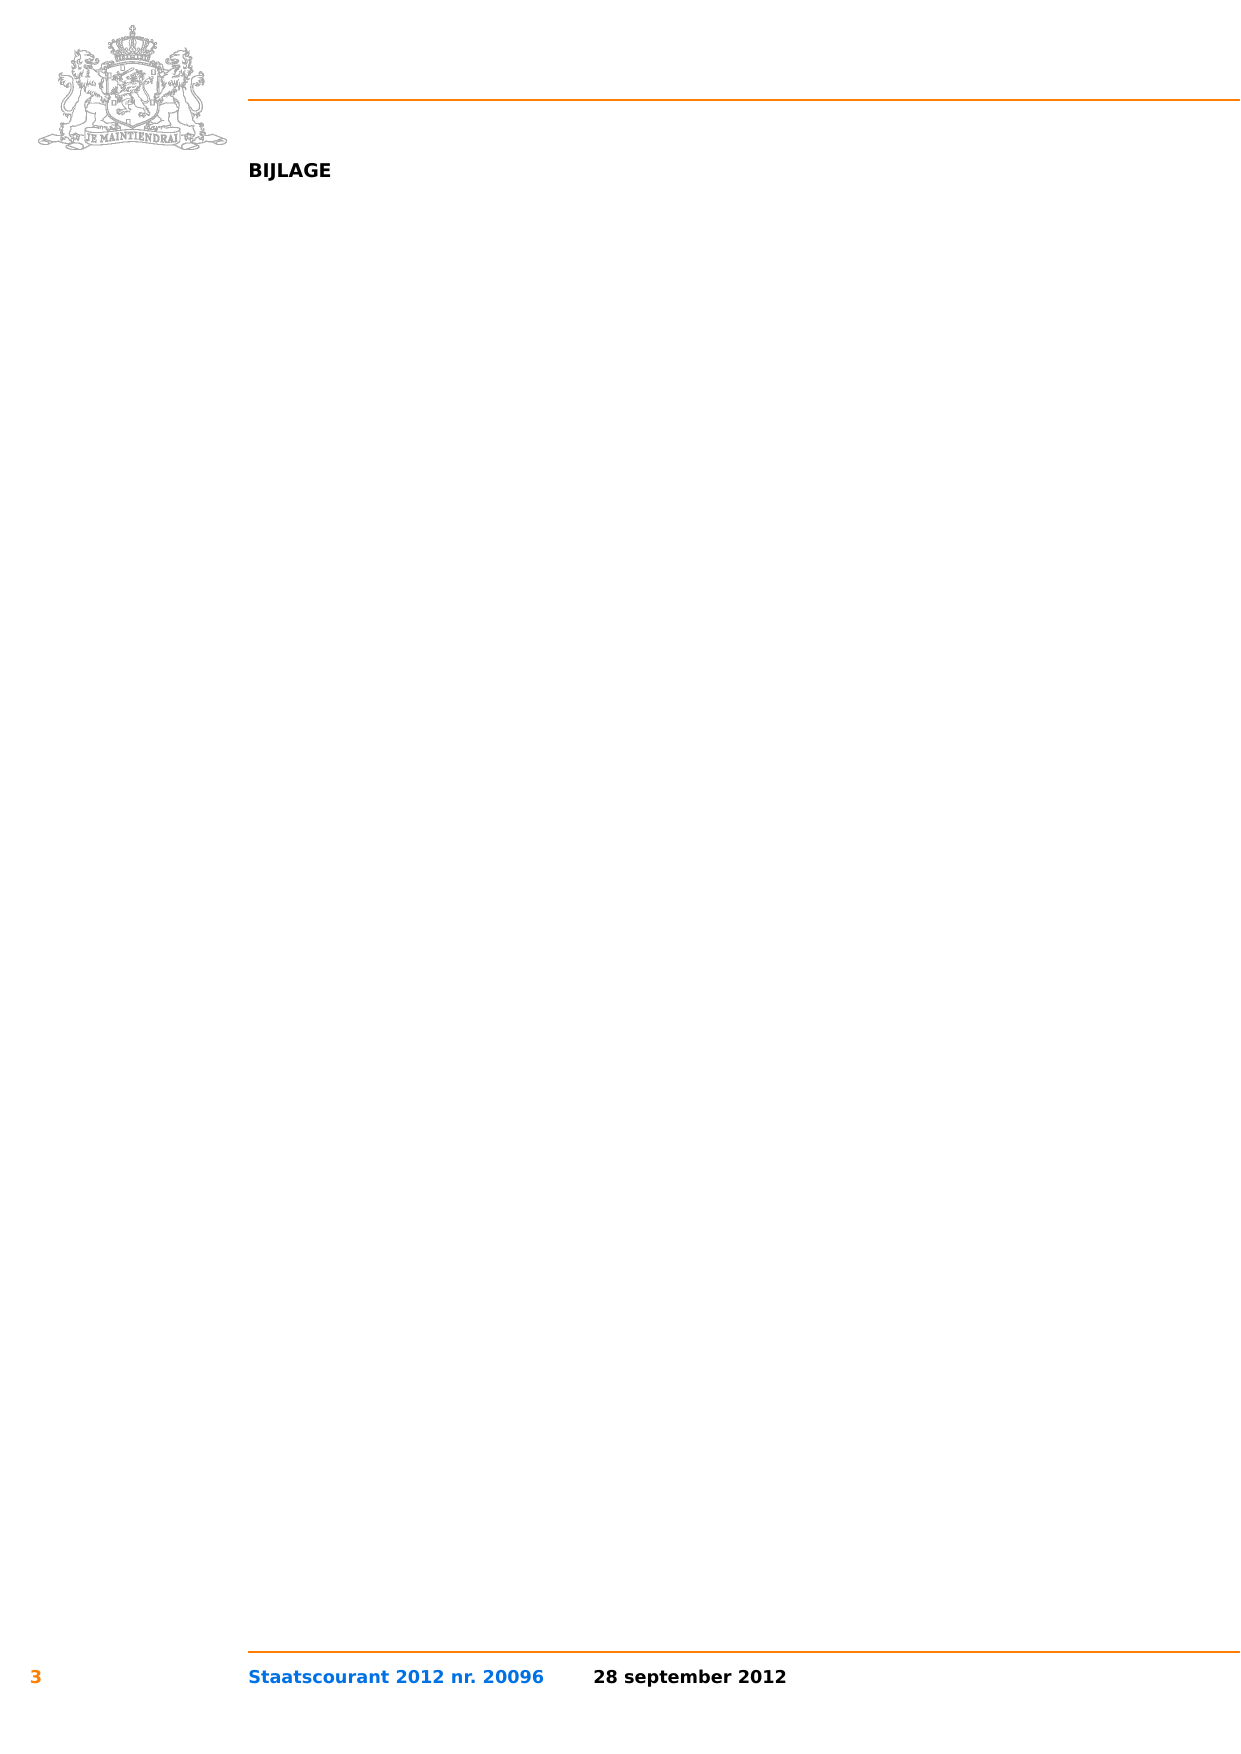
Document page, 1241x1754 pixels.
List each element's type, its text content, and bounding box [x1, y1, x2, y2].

picture [38, 25, 227, 150]
subtitle BIJLAGE [248, 160, 1163, 182]
